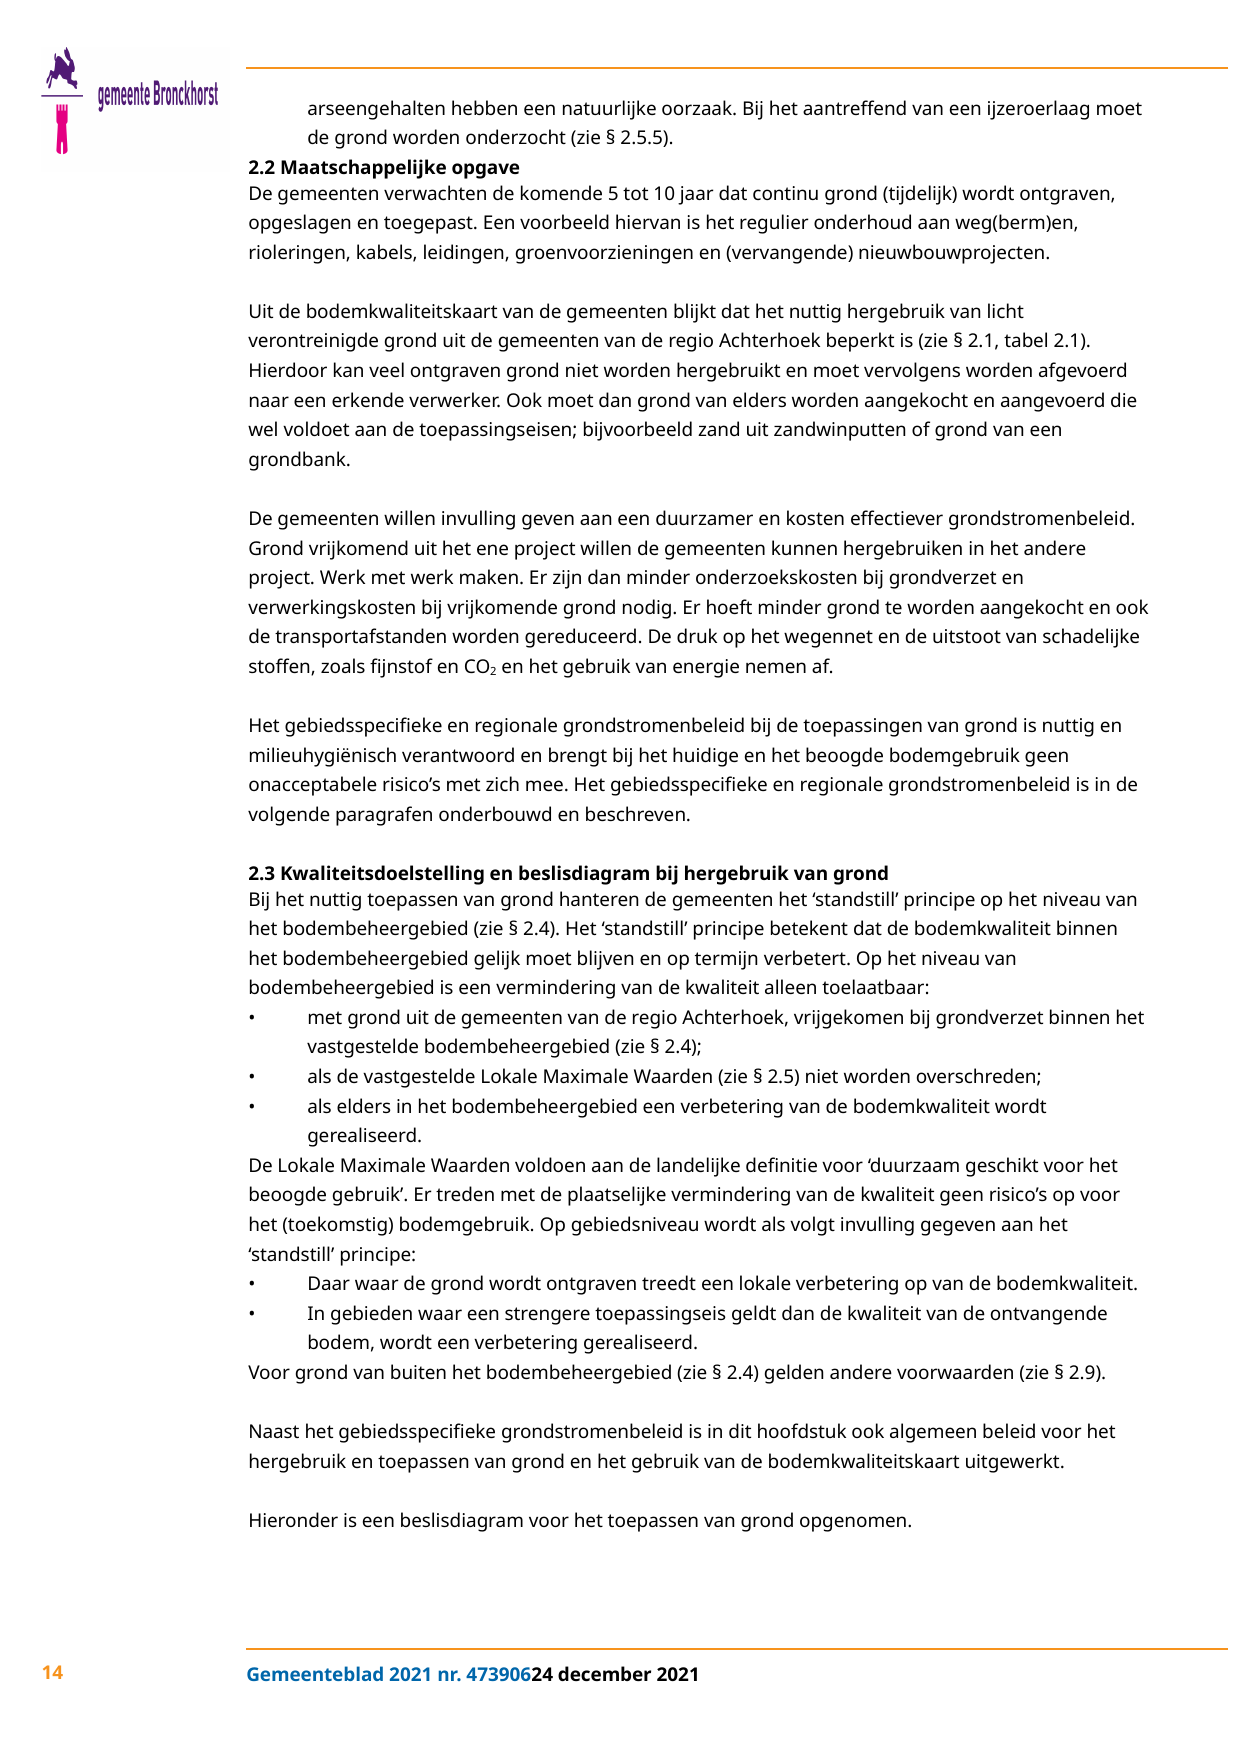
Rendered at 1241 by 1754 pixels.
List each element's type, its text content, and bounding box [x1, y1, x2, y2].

text De Lokale Maximale Waarden voldoen aan de landelijke definitie voor ‘duurzaam geschikt voor het beoogde gebruik’. Er treden met de plaatselijke vermindering van de kwaliteit geen risico’s op voor het (toekomstig) bodemgebruik. Op gebiedsniveau wordt als volgt invulling gegeven aan het ‘standstill’ principe: [248, 1152, 1152, 1267]
list In gebieden waar een strengere toepassingseis geldt dan de kwaliteit van de ontvangende bodem, wordt een verbetering gerealiseerd. [248, 1300, 1152, 1355]
text Voor grond van buiten het bodembeheergebied (zie § 2.4) gelden andere voorwaarden (zie § 2.9). [248, 1359, 1152, 1385]
list Daar waar de grond wordt ontgraven treedt een lokale verbetering op van de bodemkwaliteit. [248, 1270, 1152, 1296]
text Hieronder is een beslisdiagram voor het toepassen van grond opgenomen. [248, 1507, 1152, 1533]
text Bij het nuttig toepassen van grond hanteren de gemeenten het ‘standstill’ principe op het niveau van het bodembeheergebied (zie § 2.4). Het ‘standstill’ principe betekent dat de bodemkwaliteit binnen het bodembeheergebied gelijk moet blijven en op termijn verbetert. Op het niveau van bodembeheergebied is een vermindering van de kwaliteit alleen toelaatbaar: [248, 886, 1152, 1000]
list arseengehalten hebben een natuurlijke oorzaak. Bij het aantreffend van een ijzeroerlaag moet de grond worden onderzocht (zie § 2.5.5). [248, 95, 1152, 150]
list als elders in het bodembeheergebied een verbetering van de bodemkwaliteit wordt gerealiseerd. [248, 1093, 1152, 1148]
text De gemeenten willen invulling geven aan een duurzamer en kosten effectiever grondstromenbeleid. Grond vrijkomend uit het ene project willen de gemeenten kunnen hergebruiken in het andere project. Werk met werk maken. Er zijn dan minder onderzoekskosten bij grondverzet en verwerkingskosten bij vrijkomende grond nodig. Er hoeft minder grond te worden aangekocht en ook de transportafstanden worden gereduceerd. De druk op het wegennet en de uitstoot van schadelijke stoffen, zoals fijnstof en CO2 en het gebruik van energie nemen af. [248, 505, 1152, 679]
text Uit de bodemkwaliteitskaart van de gemeenten blijkt dat het nuttig hergebruik van licht verontreinigde grond uit de gemeenten van de regio Achterhoek beperkt is (zie § 2.1, tabel 2.1). Hierdoor kan veel ontgraven grond niet worden hergebruikt en moet vervolgens worden afgevoerd naar een erkende verwerker. Ook moet dan grond van elders worden aangekocht en aangevoerd die wel voldoet aan de toepassingseisen; bijvoorbeeld zand uit zandwinputten of grond van een grondbank. [248, 298, 1152, 472]
text Het gebiedsspecifieke en regionale grondstromenbeleid bij de toepassingen van grond is nuttig en milieuhygiënisch verantwoord en brengt bij het huidige en het beoogde bodemgebruik geen onacceptabele risico’s met zich mee. Het gebiedsspecifieke en regionale grondstromenbeleid is in de volgende paragrafen onderbouwd en beschreven. [248, 712, 1152, 827]
text 2.2 Maatschappelijke opgave [248, 154, 1152, 180]
list als de vastgestelde Lokale Maximale Waarden (zie § 2.5) niet worden overschreden; [248, 1063, 1152, 1089]
list met grond uit de gemeenten van de regio Achterhoek, vrijgekomen bij grondverzet binnen het vastgestelde bodembeheergebied (zie § 2.4); [248, 1004, 1152, 1059]
text De gemeenten verwachten de komende 5 tot 10 jaar dat continu grond (tijdelijk) wordt ontgraven, opgeslagen en toegepast. Een voorbeeld hiervan is het regulier onderhoud aan weg(berm)en, rioleringen, kabels, leidingen, groenvoorzieningen en (vervangende) nieuwbouwprojecten. [248, 180, 1152, 264]
text Naast het gebiedsspecifieke grondstromenbeleid is in dit hoofdstuk ook algemeen beleid voor het hergebruik en toepassen van grond en het gebruik van de bodemkwaliteitskaart uitgewerkt. [248, 1418, 1152, 1474]
picture [41, 47, 231, 172]
text 2.3 Kwaliteitsdoelstelling en beslisdiagram bij hergebruik van grond [248, 860, 1152, 886]
